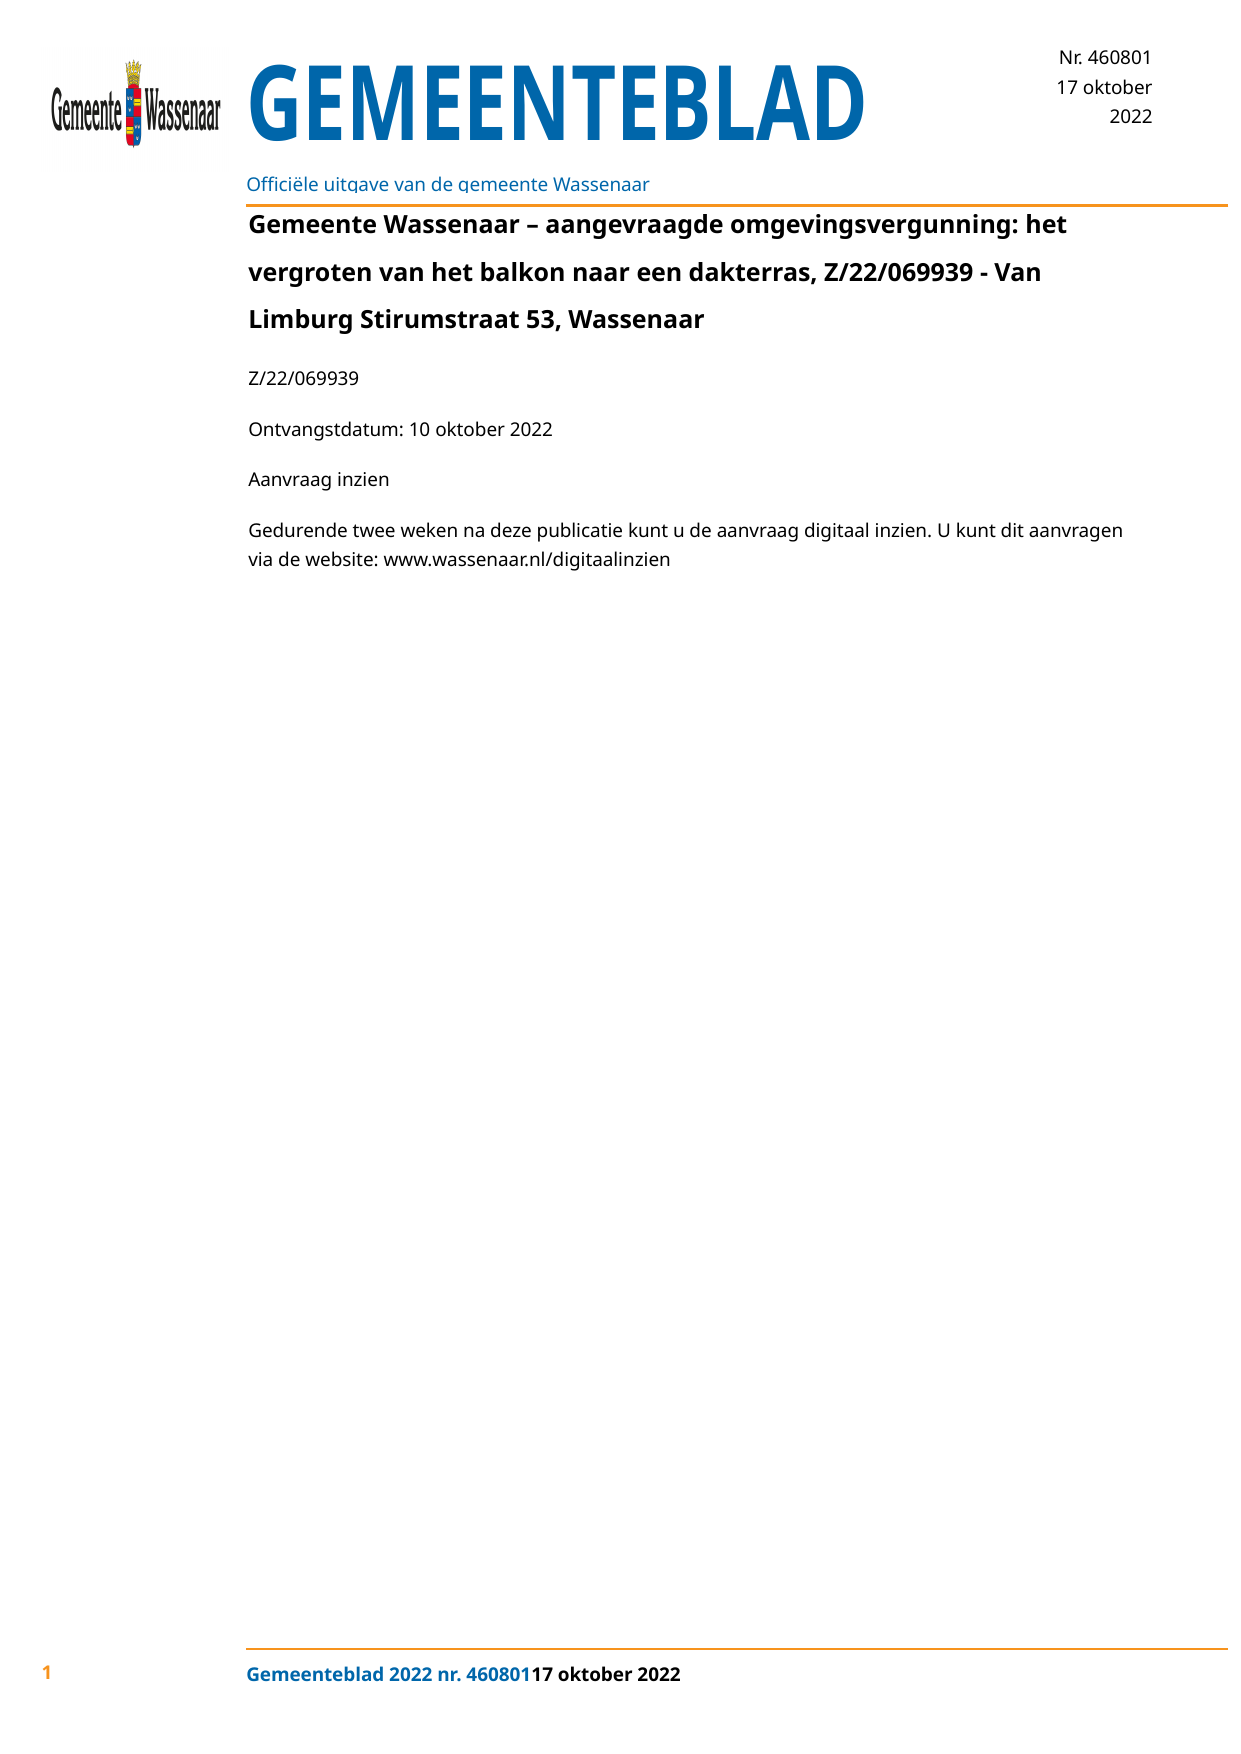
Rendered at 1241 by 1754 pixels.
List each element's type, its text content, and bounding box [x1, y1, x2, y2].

text Gemeente Wassenaar – aangevraagde omgevingsvergunning: het vergroten van het balkon naar een dakterras, Z/22/069939 - Van Limburg Stirumstraat 53, Wassenaar [248, 207, 1152, 336]
text Gedurende twee weken na deze publicatie kunt u de aanvraag digitaal inzien. U kunt dit aanvragen via de website: www.wassenaar.nl/digitaalinzien [248, 517, 1152, 572]
picture [41, 47, 231, 172]
text Ontvangstdatum: 10 oktober 2022 [248, 416, 1152, 442]
text Z/22/069939 [248, 366, 1152, 391]
text Aanvraag inzien [248, 466, 1152, 492]
